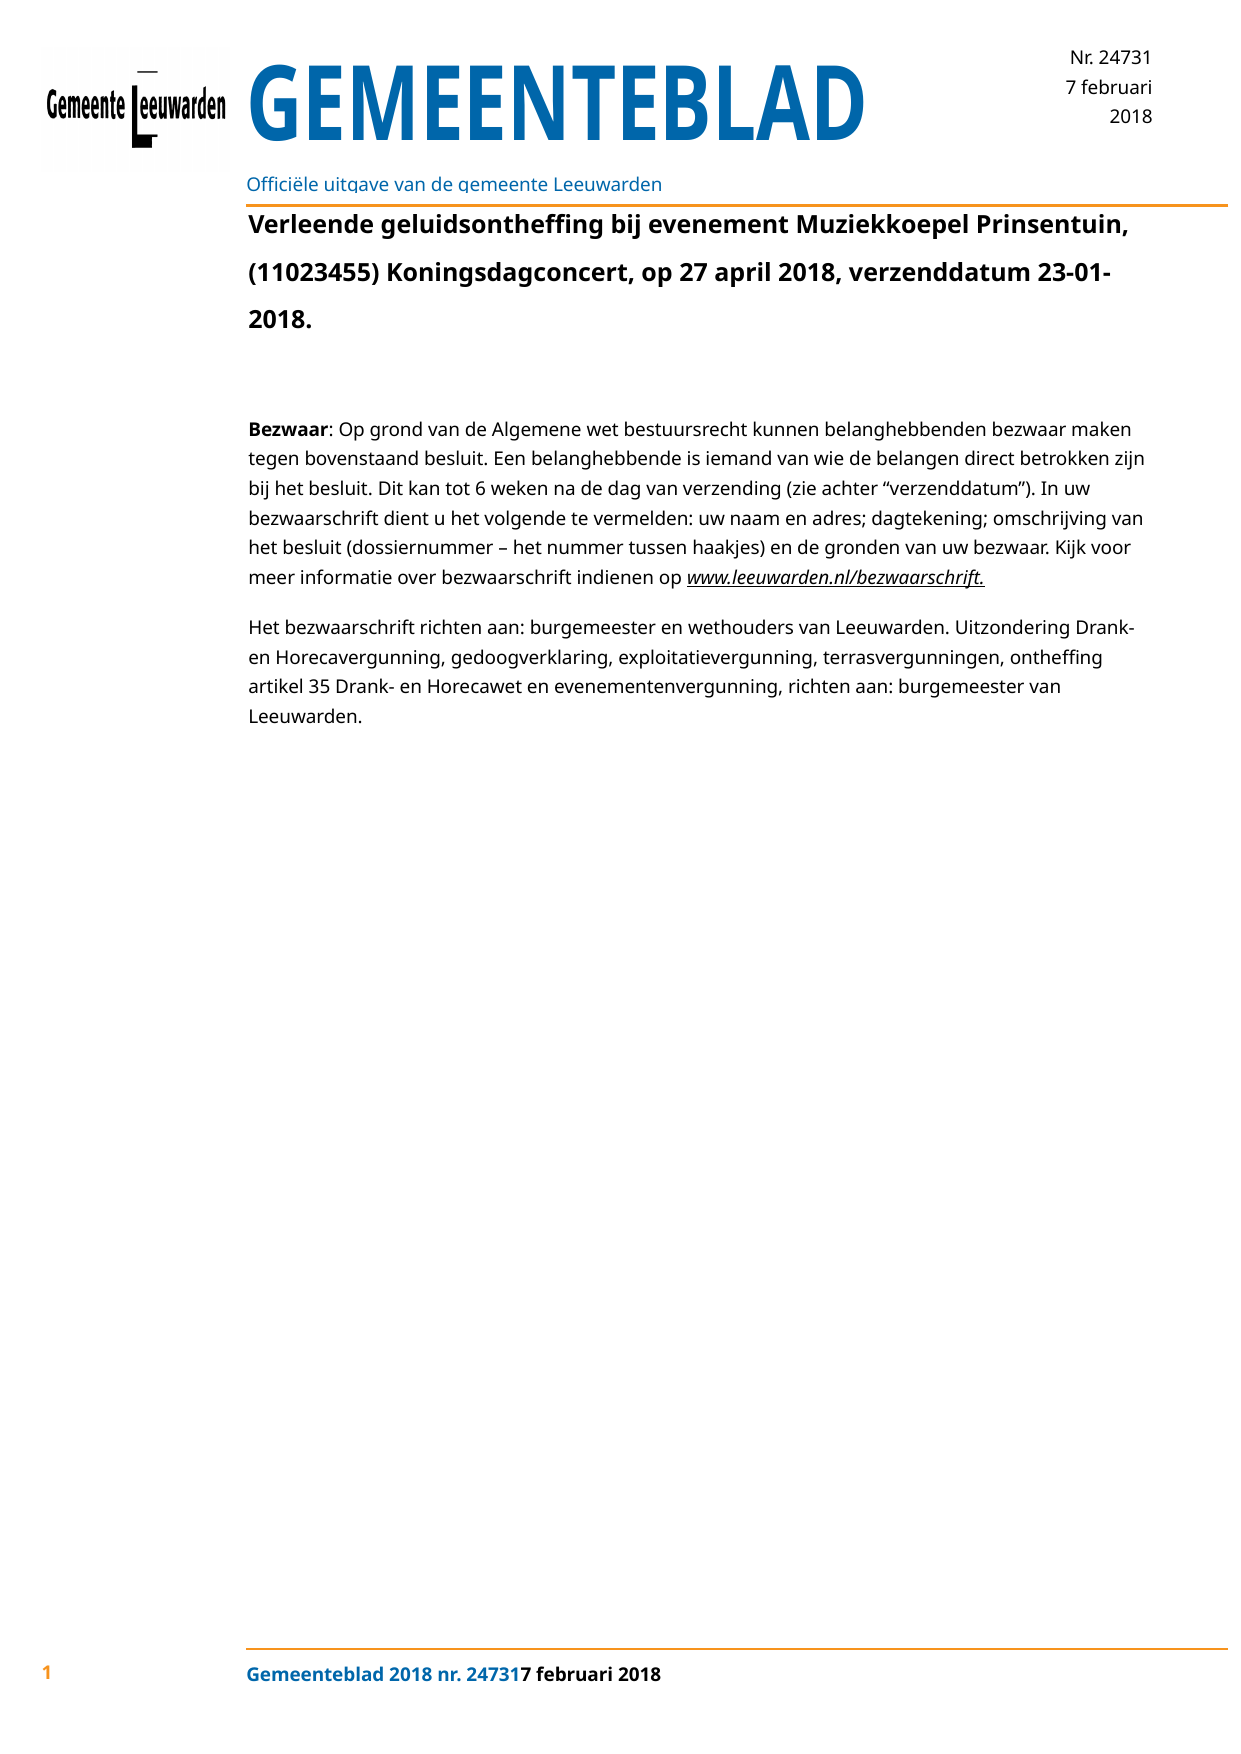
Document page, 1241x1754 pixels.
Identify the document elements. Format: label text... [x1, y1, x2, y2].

picture [41, 47, 231, 172]
text Het bezwaarschrift richten aan: burgemeester en wethouders van Leeuwarden. Uitzondering Drank- en Horecavergunning, gedoogverklaring, exploitatievergunning, terrasvergunningen, ontheffing artikel 35 Drank- en Horecawet en evenementenvergunning, richten aan: burgemeester van Leeuwarden. [248, 614, 1152, 729]
text Verleende geluidsontheffing bij evenement Muziekkoepel Prinsentuin, (11023455) Koningsdagconcert, op 27 april 2018, verzenddatum 23-01-2018. [248, 207, 1152, 336]
text Bezwaar: Op grond van de Algemene wet bestuursrecht kunnen belanghebbenden bezwaar maken tegen bovenstaand besluit. Een belanghebbende is iemand van wie de belangen direct betrokken zijn bij het besluit. Dit kan tot 6 weken na de dag van verzending (zie achter “verzenddatum”). In uw bezwaarschrift dient u het volgende te vermelden: uw naam en adres; dagtekening; omschrijving van het besluit (dossiernummer – het nummer tussen haakjes) en de gronden van uw bezwaar. Kijk voor meer informatie over bezwaarschrift indienen op www.leeuwarden.nl/bezwaarschrift. [248, 416, 1152, 589]
